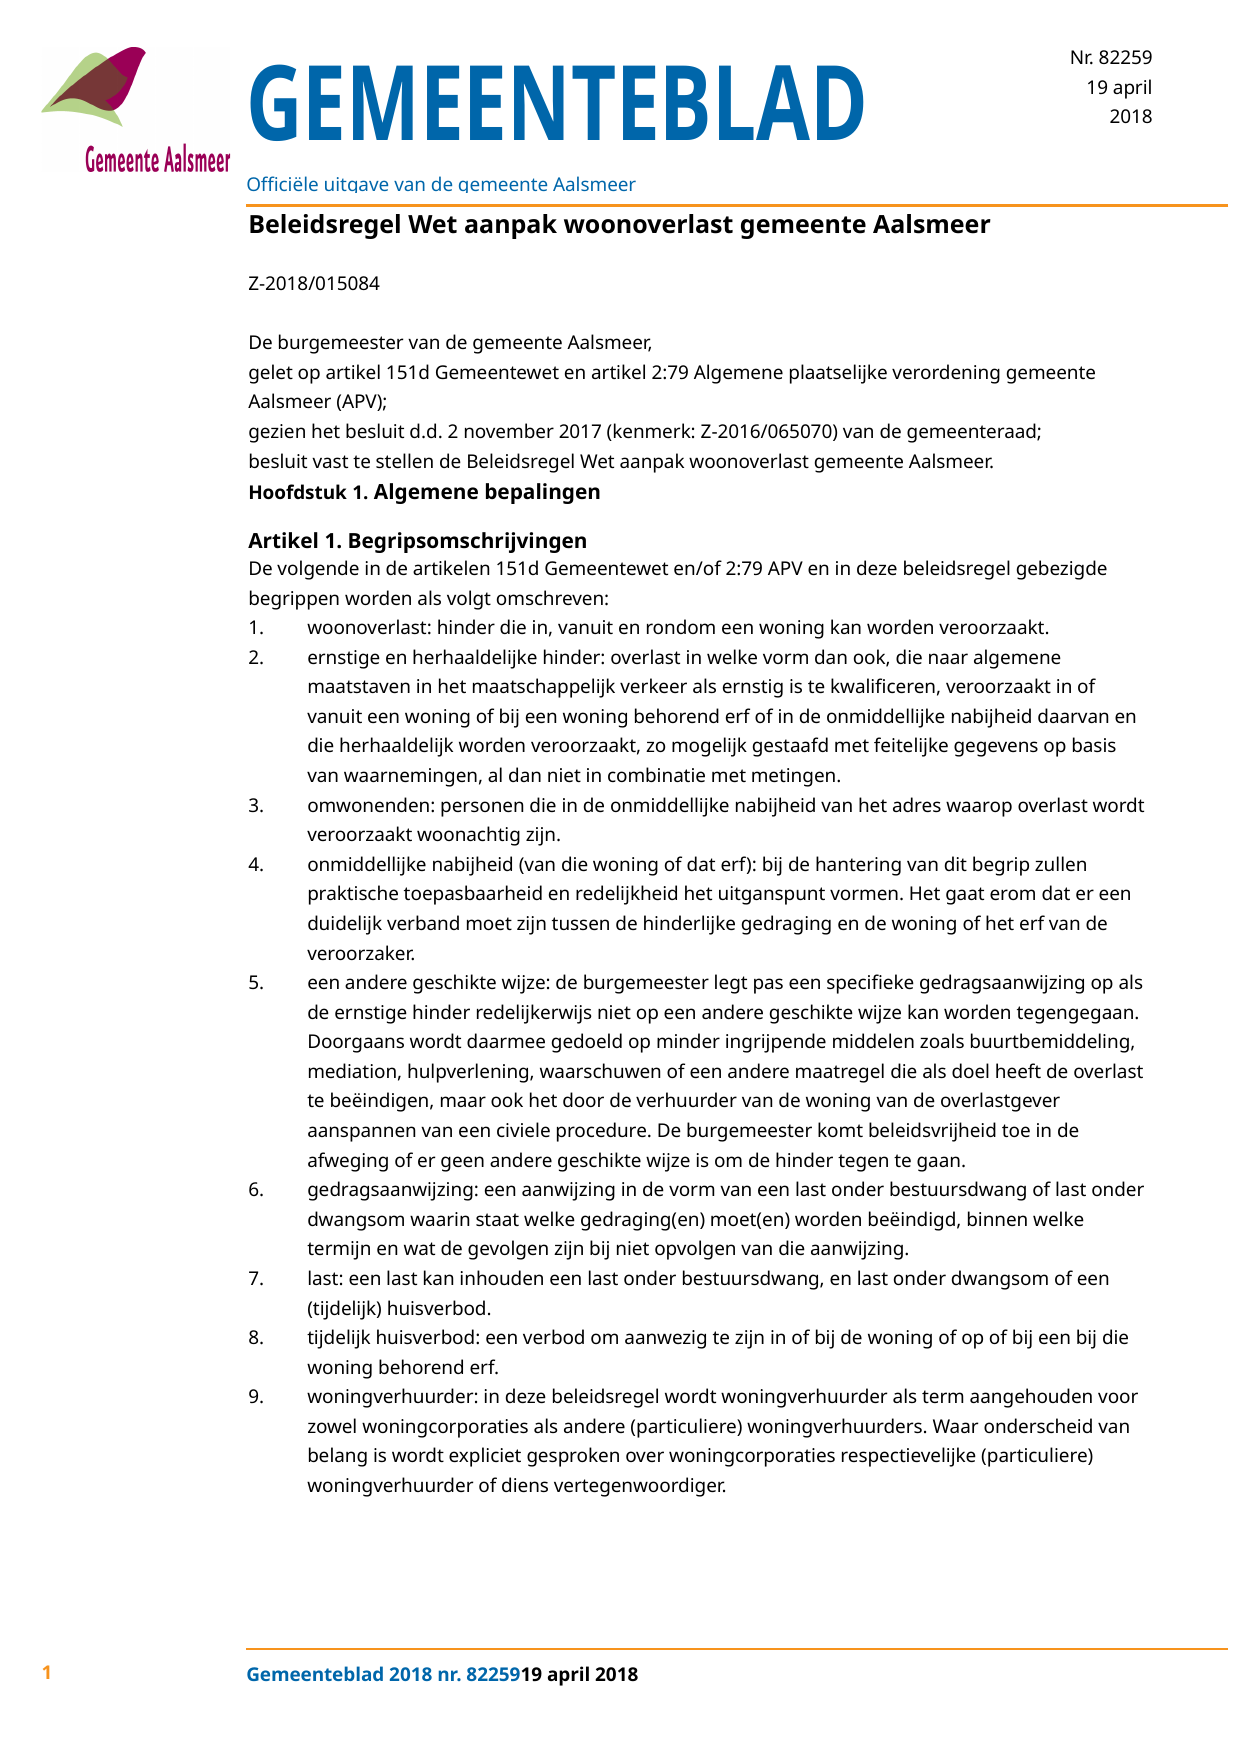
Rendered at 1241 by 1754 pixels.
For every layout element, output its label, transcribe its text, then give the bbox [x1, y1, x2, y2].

list tijdelijk huisverbod: een verbod om aanwezig te zijn in of bij de woning of op of bij een bij die woning behorend erf. [248, 1324, 1152, 1379]
list omwonenden: personen die in de onmiddellijke nabijheid van het adres waarop overlast wordt veroorzaakt woonachtig zijn. [248, 792, 1152, 847]
text Artikel 1. Begripsomschrijvingen [248, 527, 1152, 555]
text Hoofdstuk 1. Algemene bepalingen [248, 477, 1152, 506]
list ernstige en herhaaldelijke hinder: overlast in welke vorm dan ook, die naar algemene maatstaven in het maatschappelijk verkeer als ernstig is te kwalificeren, veroorzaakt in of vanuit een woning of bij een woning behorend erf of in de onmiddellijke nabijheid daarvan en die herhaaldelijk worden veroorzaakt, zo mogelijk gestaafd met feitelijke gegevens op basis van waarnemingen, al dan niet in combinatie met metingen. [248, 644, 1152, 788]
text De volgende in de artikelen 151d Gemeentewet en/of 2:79 APV en in deze beleidsregel gebezigde begrippen worden als volgt omschreven: [248, 555, 1152, 610]
text Beleidsregel Wet aanpak woonoverlast gemeente Aalsmeer [248, 207, 1152, 241]
picture [41, 47, 231, 172]
list onmiddellijke nabijheid (van die woning of dat erf): bij de hantering van dit begrip zullen praktische toepasbaarheid en redelijkheid het uitganspunt vormen. Het gaat erom dat er een duidelijk verband moet zijn tussen de hinderlijke gedraging en de woning of het erf van de veroorzaker. [248, 851, 1152, 965]
list gedragsaanwijzing: een aanwijzing in de vorm van een last onder bestuursdwang of last onder dwangsom waarin staat welke gedraging(en) moet(en) worden beëindigd, binnen welke termijn en wat de gevolgen zijn bij niet opvolgen van die aanwijzing. [248, 1176, 1152, 1261]
text Z-2018/015084 [248, 270, 1152, 296]
text besluit vast te stellen de Beleidsregel Wet aanpak woonoverlast gemeente Aalsmeer. [248, 448, 1152, 473]
list woningverhuurder: in deze beleidsregel wordt woningverhuurder als term aangehouden voor zowel woningcorporaties als andere (particuliere) woningverhuurders. Waar onderscheid van belang is wordt expliciet gesproken over woningcorporaties respectievelijke (particuliere) woningverhuurder of diens vertegenwoordiger. [248, 1383, 1152, 1498]
text De burgemeester van de gemeente Aalsmeer, [248, 329, 1152, 355]
list last: een last kan inhouden een last onder bestuursdwang, en last onder dwangsom of een (tijdelijk) huisverbod. [248, 1265, 1152, 1320]
text gezien het besluit d.d. 2 november 2017 (kenmerk: Z-2016/065070) van de gemeenteraad; [248, 418, 1152, 444]
text gelet op artikel 151d Gemeentewet en artikel 2:79 Algemene plaatselijke verordening gemeente Aalsmeer (APV); [248, 359, 1152, 414]
list een andere geschikte wijze: de burgemeester legt pas een specifieke gedragsaanwijzing op als de ernstige hinder redelijkerwijs niet op een andere geschikte wijze kan worden tegengegaan. Doorgaans wordt daarmee gedoeld op minder ingrijpende middelen zoals buurtbemiddeling, mediation, hulpverlening, waarschuwen of een andere maatregel die als doel heeft de overlast te beëindigen, maar ook het door de verhuurder van de woning van de overlastgever aanspannen van een civiele procedure. De burgemeester komt beleidsvrijheid toe in de afweging of er geen andere geschikte wijze is om de hinder tegen te gaan. [248, 969, 1152, 1172]
list woonoverlast: hinder die in, vanuit en rondom een woning kan worden veroorzaakt. [248, 614, 1152, 640]
